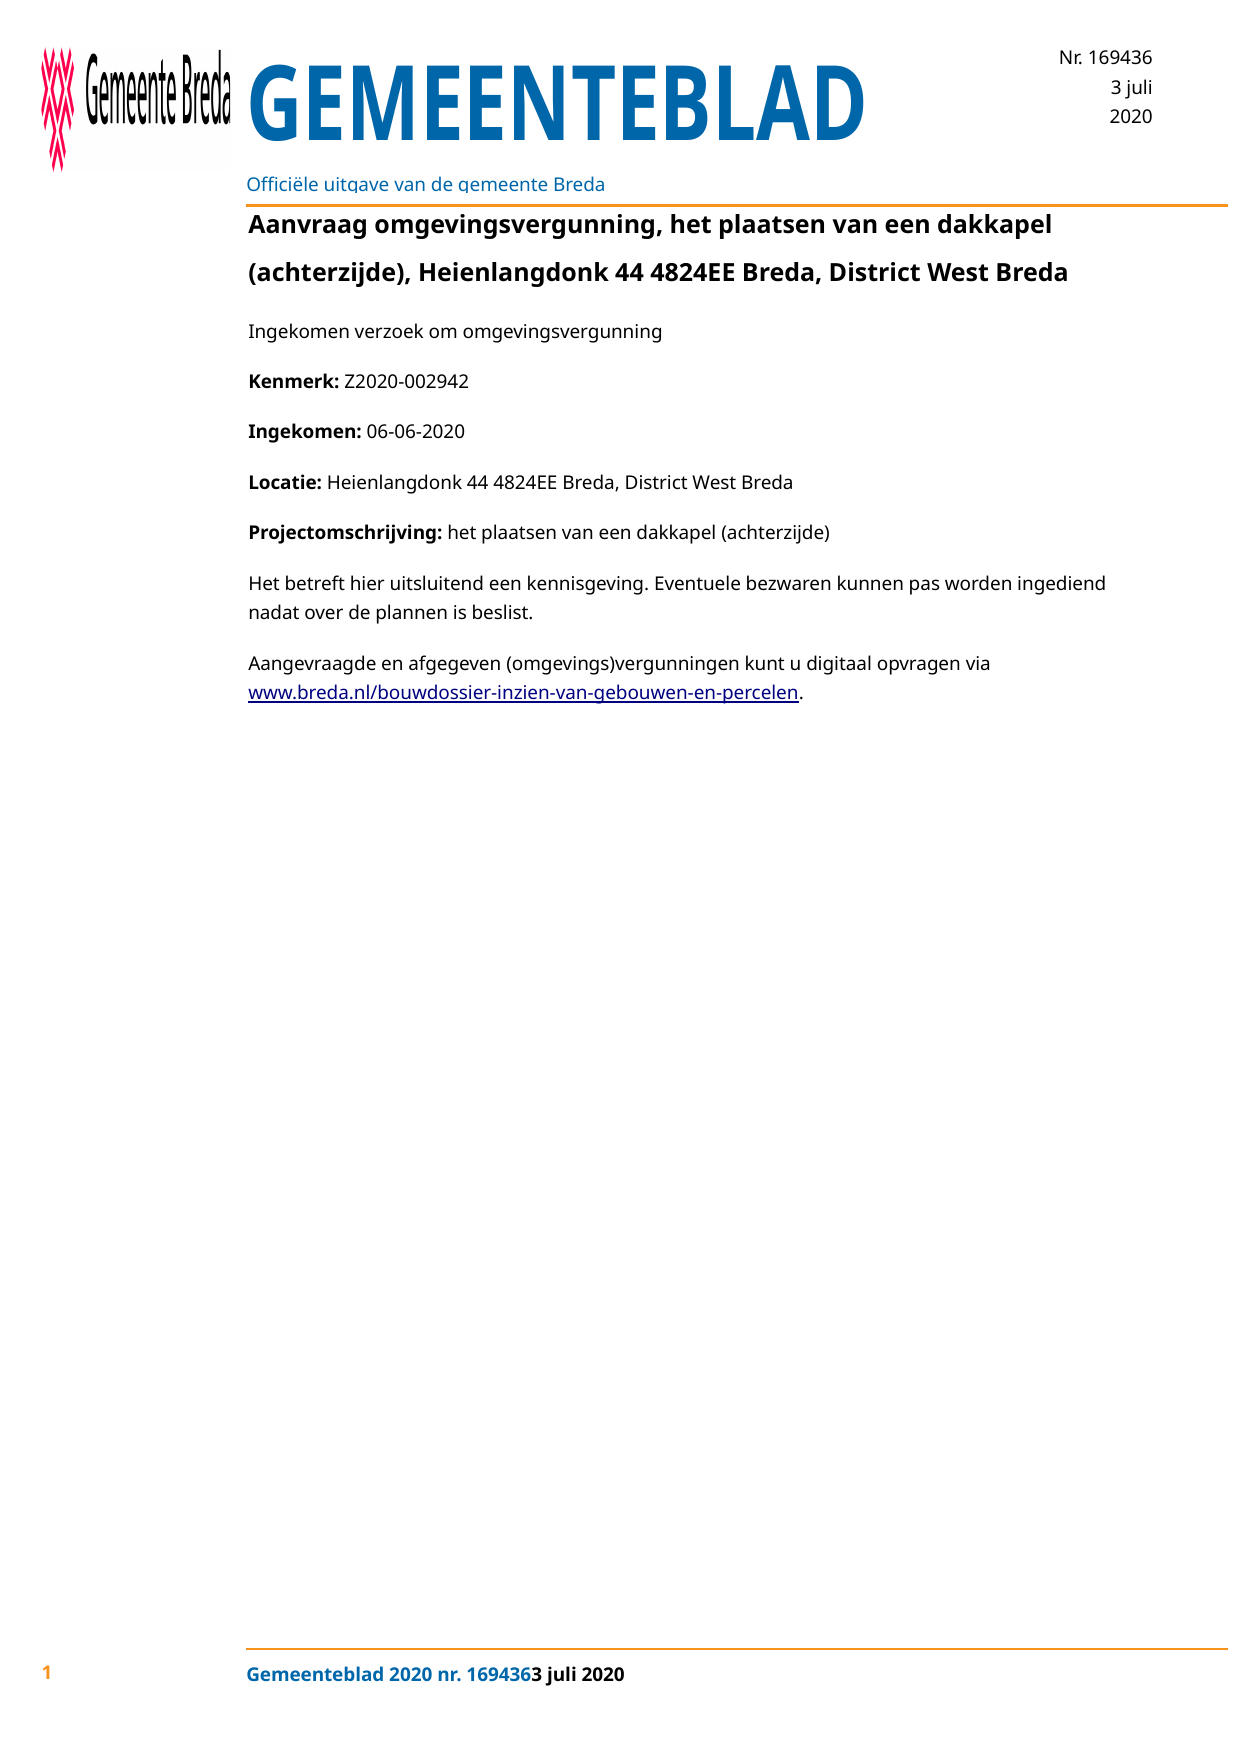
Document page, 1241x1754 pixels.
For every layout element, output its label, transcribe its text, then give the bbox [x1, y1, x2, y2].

text Aanvraag omgevingsvergunning, het plaatsen van een dakkapel (achterzijde), Heienlangdonk 44 4824EE Breda, District West Breda [248, 207, 1152, 288]
text Ingekomen: 06-06-2020 [248, 419, 1152, 444]
text Ingekomen verzoek om omgevingsvergunning [248, 318, 1152, 344]
text Kenmerk: Z2020-002942 [248, 368, 1152, 394]
text Het betreft hier uitsluitend een kennisgeving. Eventuele bezwaren kunnen pas worden ingediend nadat over de plannen is beslist. [248, 570, 1152, 625]
text Projectomschrijving: het plaatsen van een dakkapel (achterzijde) [248, 519, 1152, 545]
text Locatie: Heienlangdonk 44 4824EE Breda, District West Breda [248, 469, 1152, 495]
picture [41, 47, 231, 172]
text Aangevraagde en afgegeven (omgevings)vergunningen kunt u digitaal opvragen via www.breda.nl/bouwdossier-inzien-van-gebouwen-en-percelen. [248, 650, 1152, 705]
